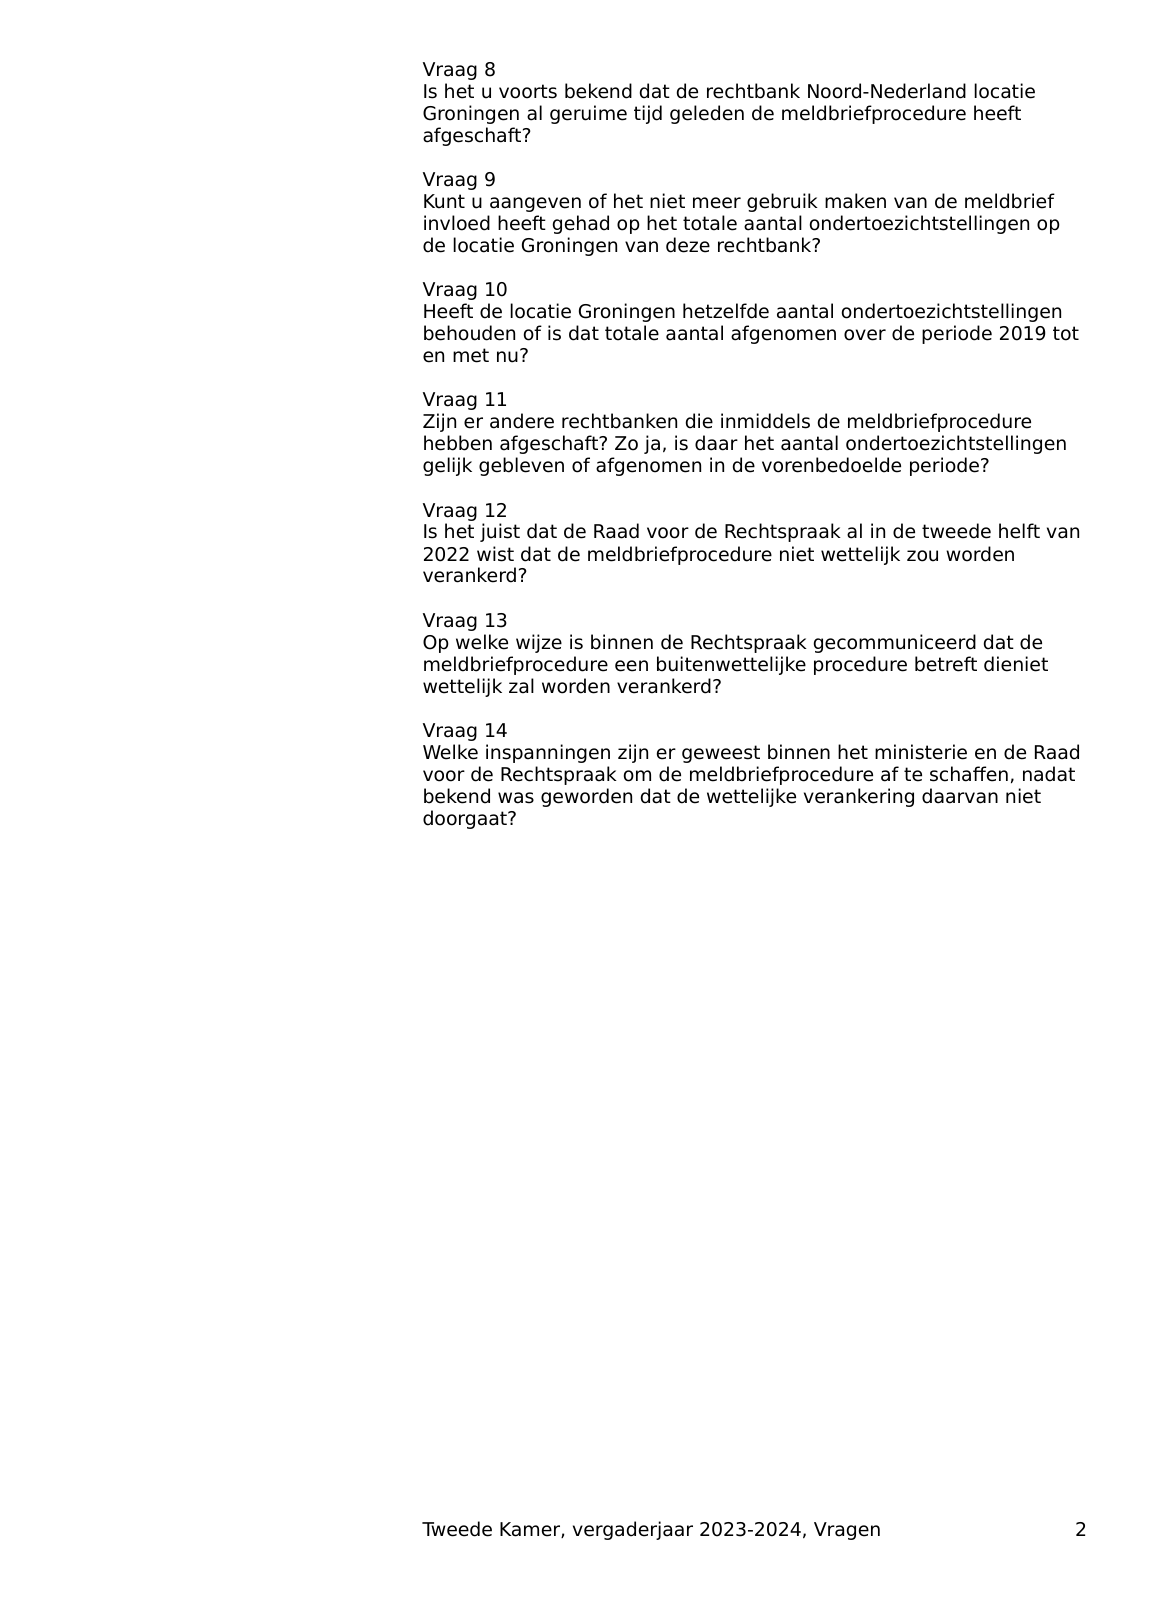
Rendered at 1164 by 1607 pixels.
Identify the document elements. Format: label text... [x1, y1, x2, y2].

text Vraag 12 [422, 499, 1087, 521]
text Zijn er andere rechtbanken die inmiddels de meldbriefprocedure hebben afgeschaft? Zo ja, is daar het aantal ondertoezichtstellingen gelijk gebleven of afgenomen in de vorenbedoelde periode? [422, 411, 1087, 477]
text Heeft de locatie Groningen hetzelfde aantal ondertoezichtstellingen behouden of is dat totale aantal afgenomen over de periode 2019 tot en met nu? [422, 301, 1087, 367]
text Kunt u aangeven of het niet meer gebruik maken van de meldbrief invloed heeft gehad op het totale aantal ondertoezichtstellingen op de locatie Groningen van deze rechtbank? [422, 191, 1087, 257]
text Vraag 9 [422, 169, 1087, 191]
text Vraag 14 [422, 720, 1087, 742]
text Vraag 13 [422, 609, 1087, 632]
text Vraag 10 [422, 279, 1087, 301]
text Vraag 11 [422, 389, 1087, 411]
text Welke inspanningen zijn er geweest binnen het ministerie en de Raad voor de Rechtspraak om de meldbriefprocedure af te schaffen, nadat bekend was geworden dat de wettelijke verankering daarvan niet doorgaat? [422, 742, 1087, 829]
text Op welke wijze is binnen de Rechtspraak gecommuniceerd dat de meldbriefprocedure een buitenwettelijke procedure betreft dieniet wettelijk zal worden verankerd? [422, 632, 1087, 697]
text Vraag 8 [422, 59, 1087, 81]
text Is het juist dat de Raad voor de Rechtspraak al in de tweede helft van 2022 wist dat de meldbriefprocedure niet wettelijk zou worden verankerd? [422, 521, 1087, 587]
text Is het u voorts bekend dat de rechtbank Noord-Nederland locatie Groningen al geruime tijd geleden de meldbriefprocedure heeft afgeschaft? [422, 81, 1087, 147]
